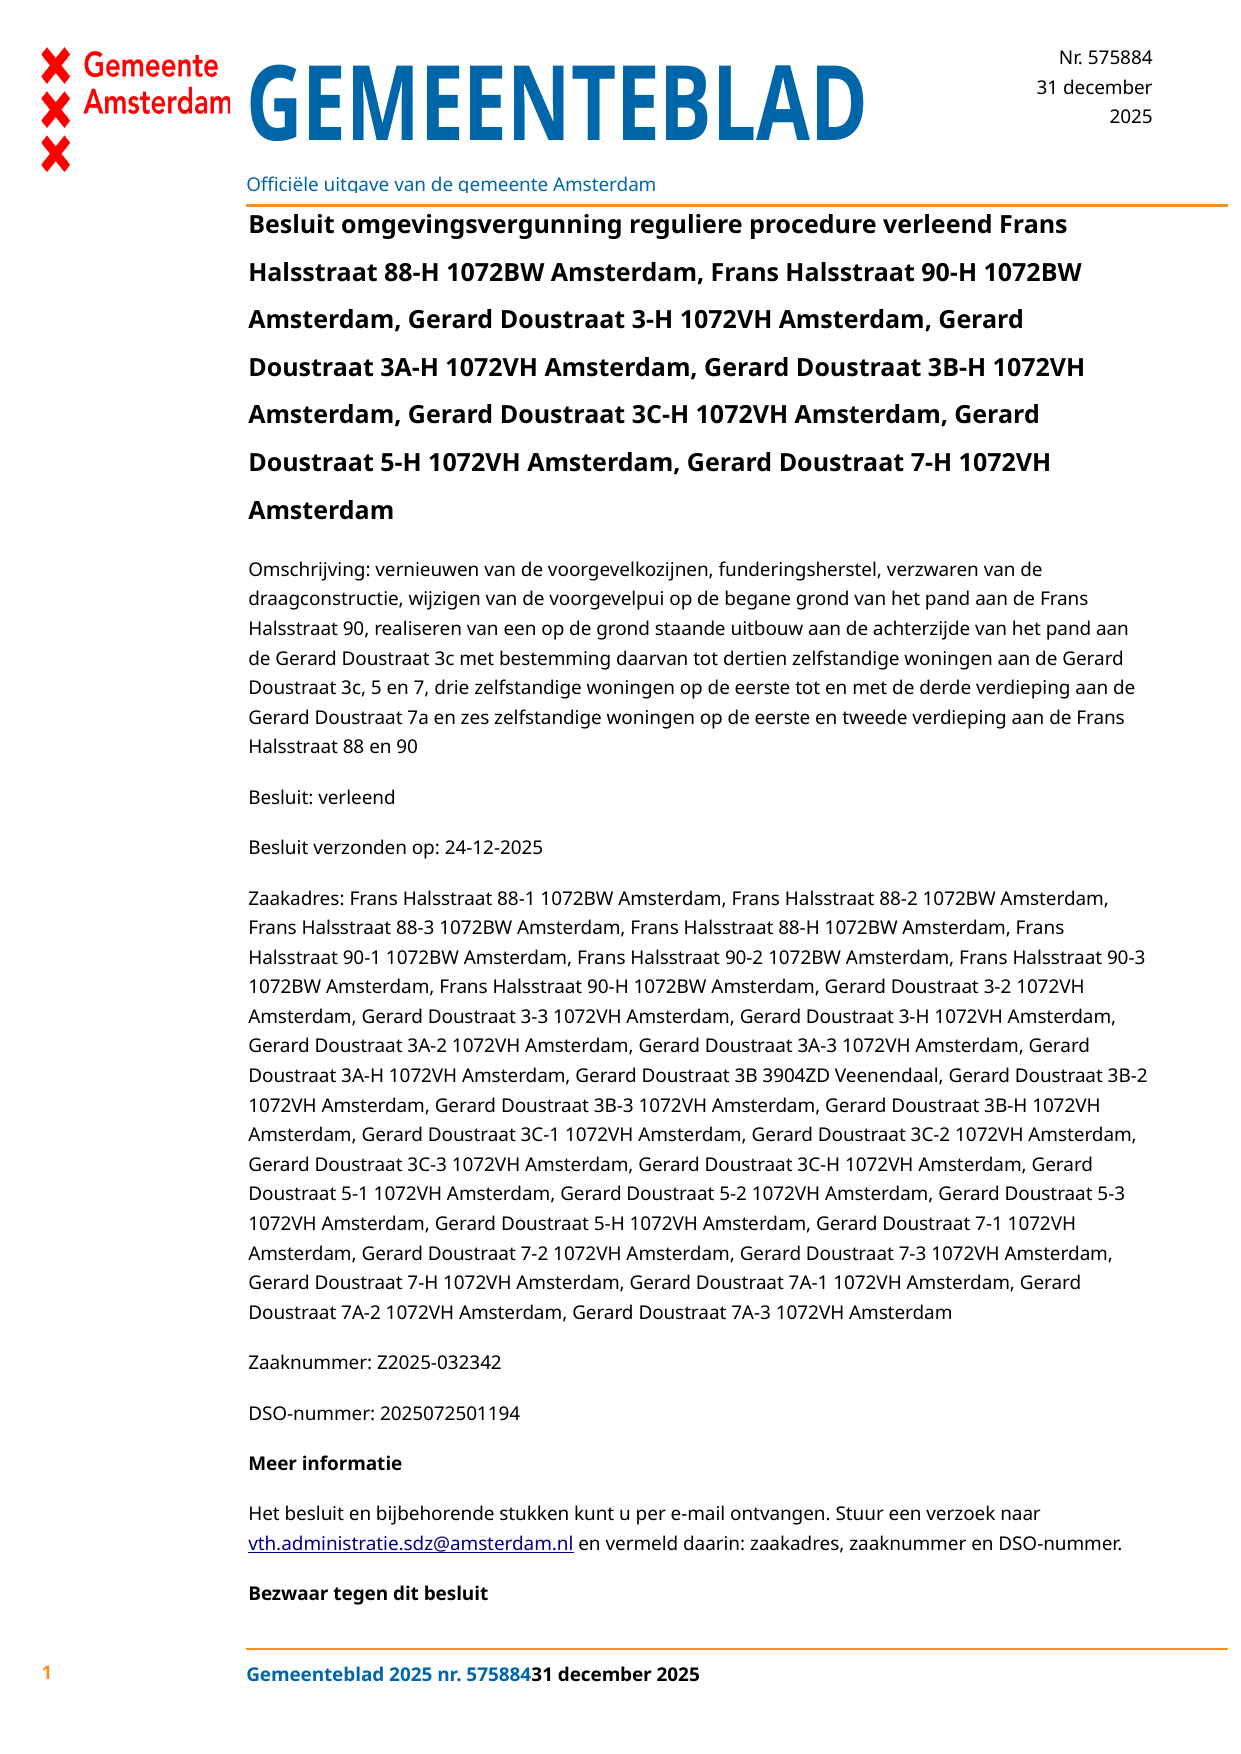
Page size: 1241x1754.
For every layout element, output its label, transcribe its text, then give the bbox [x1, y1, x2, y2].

text Zaaknummer: Z2025-032342 [248, 1349, 1152, 1375]
text Bezwaar tegen dit besluit [248, 1581, 1152, 1606]
text Besluit omgevingsvergunning reguliere procedure verleend Frans Halsstraat 88-H 1072BW Amsterdam, Frans Halsstraat 90-H 1072BW Amsterdam, Gerard Doustraat 3-H 1072VH Amsterdam, Gerard Doustraat 3A-H 1072VH Amsterdam, Gerard Doustraat 3B-H 1072VH Amsterdam, Gerard Doustraat 3C-H 1072VH Amsterdam, Gerard Doustraat 5-H 1072VH Amsterdam, Gerard Doustraat 7-H 1072VH Amsterdam [248, 207, 1152, 526]
picture [41, 47, 231, 172]
text Het besluit en bijbehorende stukken kunt u per e-mail ontvangen. Stuur een verzoek naar vth.administratie.sdz@amsterdam.nl en vermeld daarin: zaakadres, zaaknummer en DSO-nummer. [248, 1501, 1152, 1556]
text Besluit verzonden op: 24-12-2025 [248, 834, 1152, 860]
text Zaakadres: Frans Halsstraat 88-1 1072BW Amsterdam, Frans Halsstraat 88-2 1072BW Amsterdam, Frans Halsstraat 88-3 1072BW Amsterdam, Frans Halsstraat 88-H 1072BW Amsterdam, Frans Halsstraat 90-1 1072BW Amsterdam, Frans Halsstraat 90-2 1072BW Amsterdam, Frans Halsstraat 90-3 1072BW Amsterdam, Frans Halsstraat 90-H 1072BW Amsterdam, Gerard Doustraat 3-2 1072VH Amsterdam, Gerard Doustraat 3-3 1072VH Amsterdam, Gerard Doustraat 3-H 1072VH Amsterdam, Gerard Doustraat 3A-2 1072VH Amsterdam, Gerard Doustraat 3A-3 1072VH Amsterdam, Gerard Doustraat 3A-H 1072VH Amsterdam, Gerard Doustraat 3B 3904ZD Veenendaal, Gerard Doustraat 3B-2 1072VH Amsterdam, Gerard Doustraat 3B-3 1072VH Amsterdam, Gerard Doustraat 3B-H 1072VH Amsterdam, Gerard Doustraat 3C-1 1072VH Amsterdam, Gerard Doustraat 3C-2 1072VH Amsterdam, Gerard Doustraat 3C-3 1072VH Amsterdam, Gerard Doustraat 3C-H 1072VH Amsterdam, Gerard Doustraat 5-1 1072VH Amsterdam, Gerard Doustraat 5-2 1072VH Amsterdam, Gerard Doustraat 5-3 1072VH Amsterdam, Gerard Doustraat 5-H 1072VH Amsterdam, Gerard Doustraat 7-1 1072VH Amsterdam, Gerard Doustraat 7-2 1072VH Amsterdam, Gerard Doustraat 7-3 1072VH Amsterdam, Gerard Doustraat 7-H 1072VH Amsterdam, Gerard Doustraat 7A-1 1072VH Amsterdam, Gerard Doustraat 7A-2 1072VH Amsterdam, Gerard Doustraat 7A-3 1072VH Amsterdam [248, 885, 1152, 1324]
text Omschrijving: vernieuwen van de voorgevelkozijnen, funderingsherstel, verzwaren van de draagconstructie, wijzigen van de voorgevelpui op de begane grond van het pand aan de Frans Halsstraat 90, realiseren van een op de grond staande uitbouw aan de achterzijde van het pand aan de Gerard Doustraat 3c met bestemming daarvan tot dertien zelfstandige woningen aan de Gerard Doustraat 3c, 5 en 7, drie zelfstandige woningen op de eerste tot en met de derde verdieping aan de Gerard Doustraat 7a en zes zelfstandige woningen op de eerste en tweede verdieping aan de Frans Halsstraat 88 en 90 [248, 556, 1152, 759]
text Besluit: verleend [248, 784, 1152, 809]
text DSO-nummer: 2025072501194 [248, 1400, 1152, 1425]
text Meer informatie [248, 1450, 1152, 1476]
